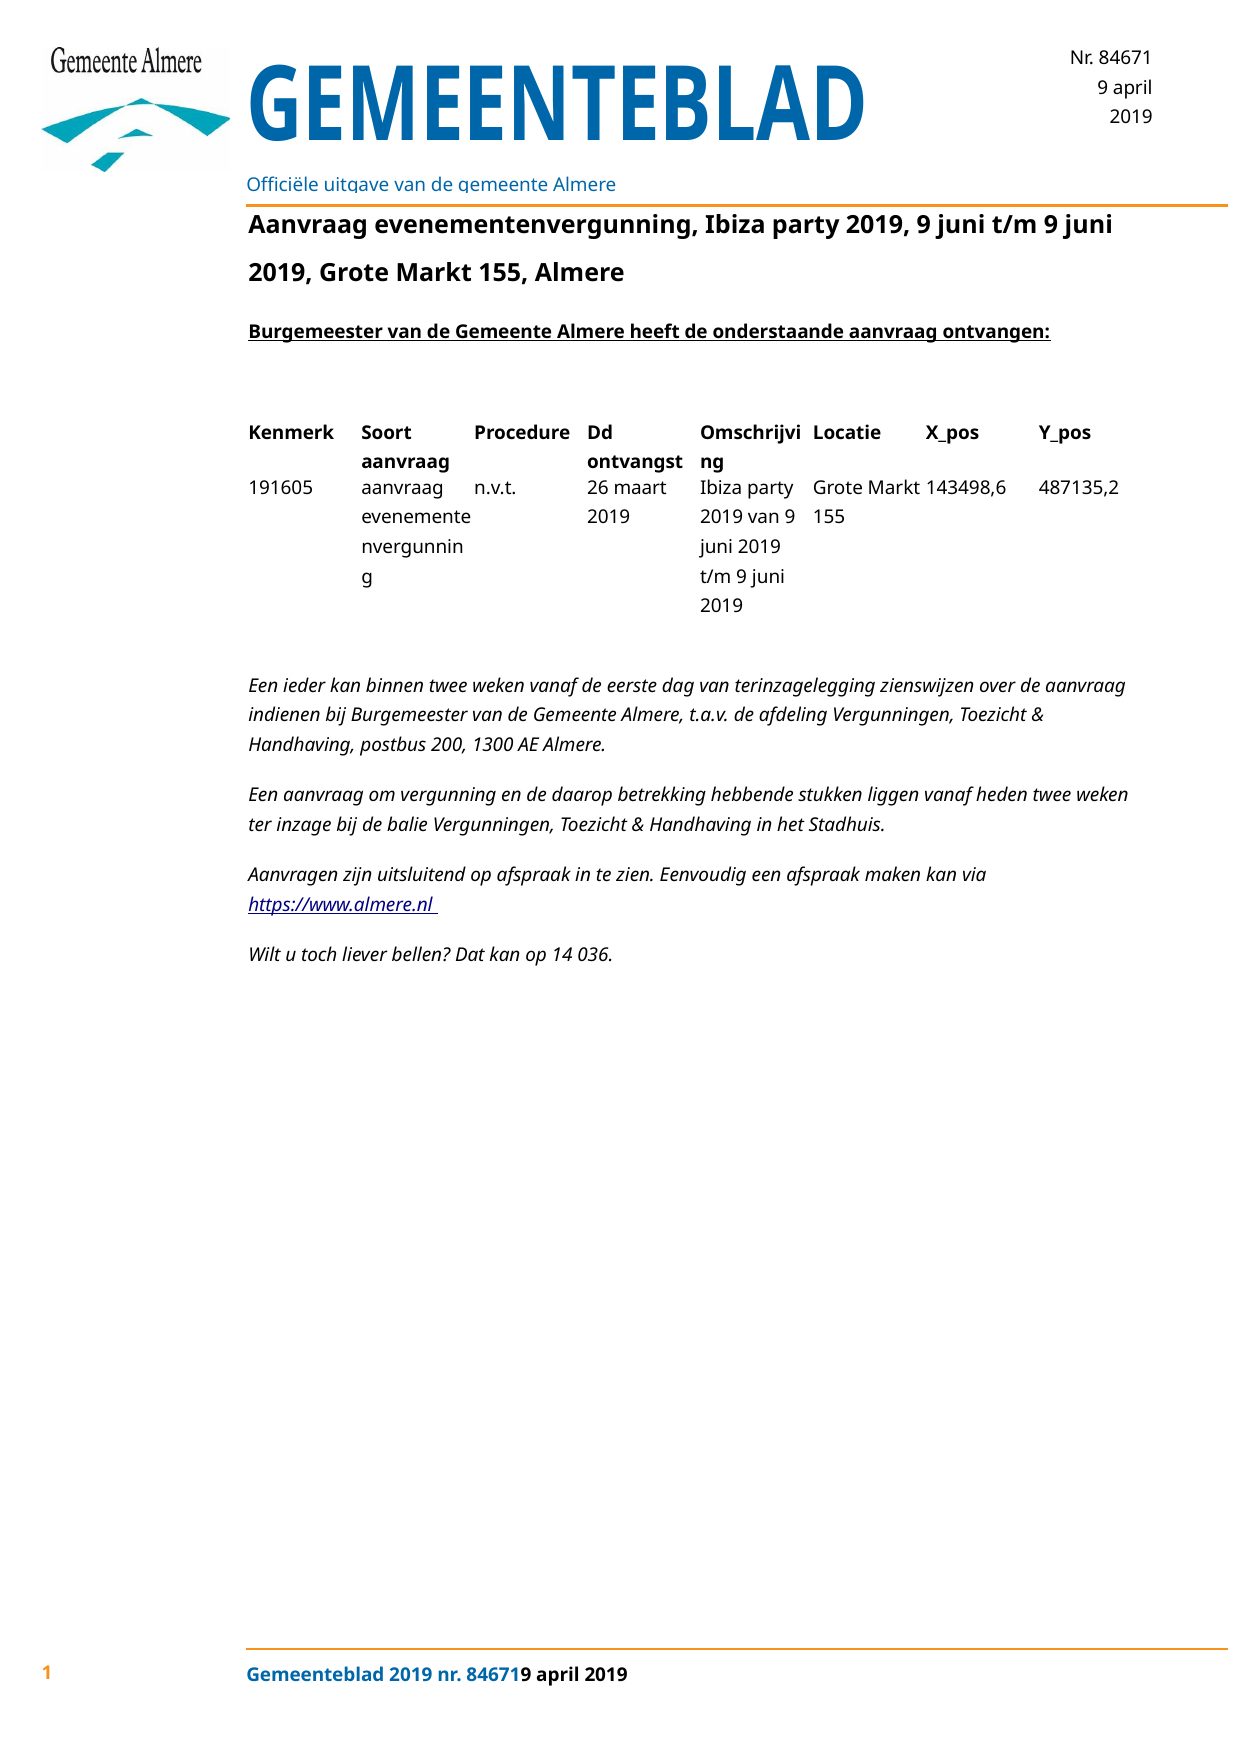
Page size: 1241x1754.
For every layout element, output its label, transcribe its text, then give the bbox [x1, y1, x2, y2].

table_header Procedure [474, 419, 587, 474]
table_cell 143498,6 [926, 474, 1038, 618]
table_header Omschrijving [700, 419, 813, 474]
table_cell Grote Markt 155 [813, 474, 926, 618]
table_header Soort aanvraag [361, 419, 474, 474]
text Een ieder kan binnen twee weken vanaf de eerste dag van terinzagelegging zienswijzen over de aanvraag indienen bij Burgemeester van de Gemeente Almere, t.a.v. de afdeling Vergunningen, Toezicht & Handhaving, postbus 200, 1300 AE Almere. [248, 672, 1152, 757]
table_cell 191605 [248, 474, 361, 618]
table_cell 487135,2 [1039, 474, 1152, 618]
table_cell Ibiza party 2019 van 9 juni 2019 t/m 9 juni 2019 [700, 474, 813, 618]
table_header Dd ontvangst [587, 419, 700, 474]
text Aanvragen zijn uitsluitend op afspraak in te zien. Eenvoudig een afspraak maken kan via https://www.almere.nl [248, 861, 1152, 917]
table_cell 26 maart 2019 [587, 474, 700, 618]
text Wilt u toch liever bellen? Dat kan op 14 036. [248, 941, 1152, 967]
table_cell aanvraag evenementenvergunning [361, 474, 474, 618]
text Burgemeester van de Gemeente Almere heeft de onderstaande aanvraag ontvangen: [248, 318, 1152, 344]
table_header Kenmerk [248, 419, 361, 474]
table_header Y_pos [1039, 419, 1152, 474]
table_cell n.v.t. [474, 474, 587, 618]
text Aanvraag evenementenvergunning, Ibiza party 2019, 9 juni t/m 9 juni 2019, Grote Markt 155, Almere [248, 207, 1152, 288]
table_header X_pos [926, 419, 1038, 474]
picture [41, 47, 231, 172]
table_header Locatie [813, 419, 926, 474]
text Een aanvraag om vergunning en de daarop betrekking hebbende stukken liggen vanaf heden twee weken ter inzage bij de balie Vergunningen, Toezicht & Handhaving in het Stadhuis. [248, 781, 1152, 837]
